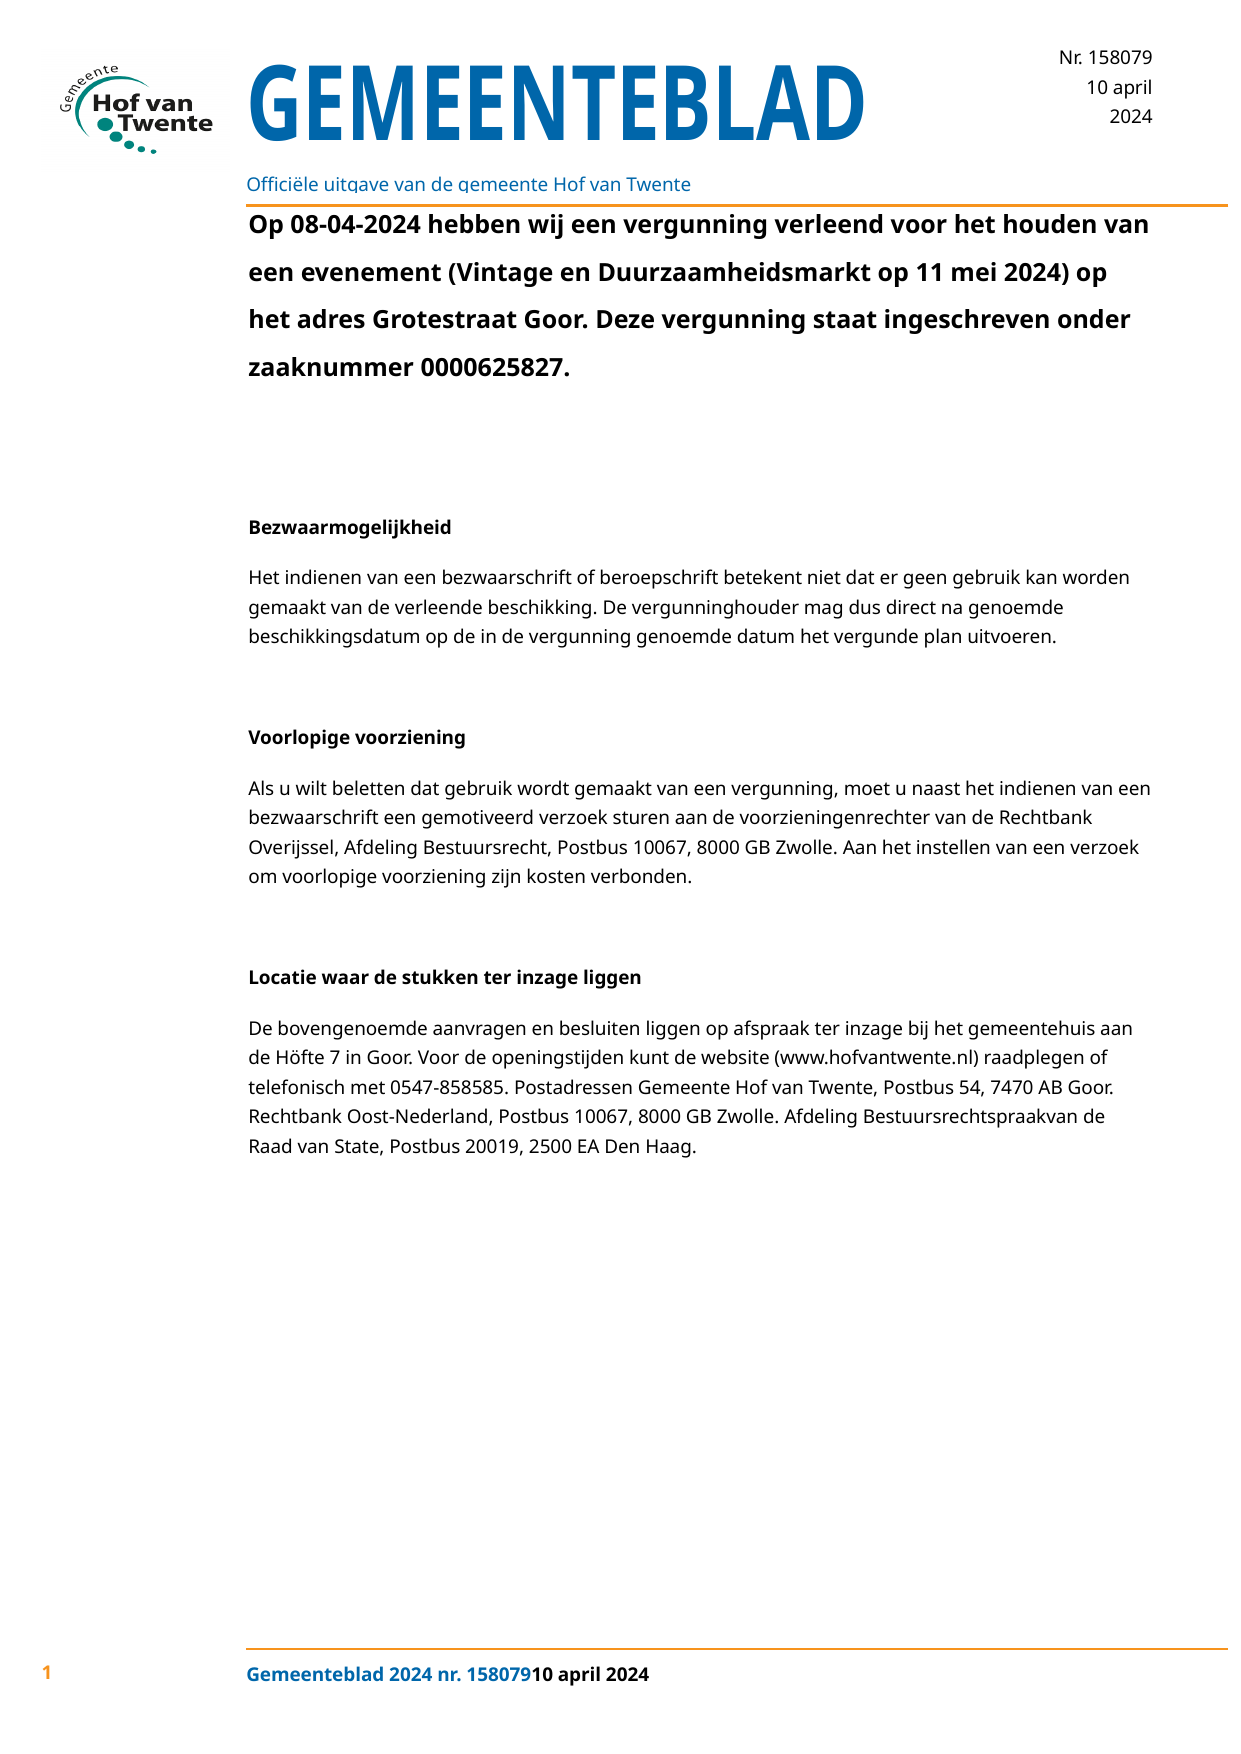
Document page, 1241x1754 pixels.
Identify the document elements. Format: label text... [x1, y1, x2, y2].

text Op 08-04-2024 hebben wij een vergunning verleend voor het houden van een evenement (Vintage en Duurzaamheidsmarkt op 11 mei 2024) op het adres Grotestraat Goor. Deze vergunning staat ingeschreven onder zaaknummer 0000625827. [248, 207, 1152, 384]
picture [41, 47, 231, 172]
text Als u wilt beletten dat gebruik wordt gemaakt van een vergunning, moet u naast het indienen van een bezwaarschrift een gemotiveerd verzoek sturen aan de voorzieningenrechter van de Rechtbank Overijssel, Afdeling Bestuursrecht, Postbus 10067, 8000 GB Zwolle. Aan het instellen van een verzoek om voorlopige voorziening zijn kosten verbonden. [248, 775, 1152, 889]
text Locatie waar de stukken ter inzage liggen [248, 964, 1152, 990]
text De bovengenoemde aanvragen en besluiten liggen op afspraak ter inzage bij het gemeentehuis aan de Höfte 7 in Goor. Voor de openingstijden kunt de website (www.hofvantwente.nl) raadplegen of telefonisch met 0547-858585. Postadressen Gemeente Hof van Twente, Postbus 54, 7470 AB Goor. Rechtbank Oost-Nederland, Postbus 10067, 8000 GB Zwolle. Afdeling Bestuursrechtspraakvan de Raad van State, Postbus 20019, 2500 EA Den Haag. [248, 1015, 1152, 1159]
text Bezwaarmogelijkheid [248, 514, 1152, 540]
text Het indienen van een bezwaarschrift of beroepschrift betekent niet dat er geen gebruik kan worden gemaakt van de verleende beschikking. De vergunninghouder mag dus direct na genoemde beschikkingsdatum op de in de vergunning genoemde datum het vergunde plan uitvoeren. [248, 564, 1152, 649]
text Voorlopige voorziening [248, 724, 1152, 750]
